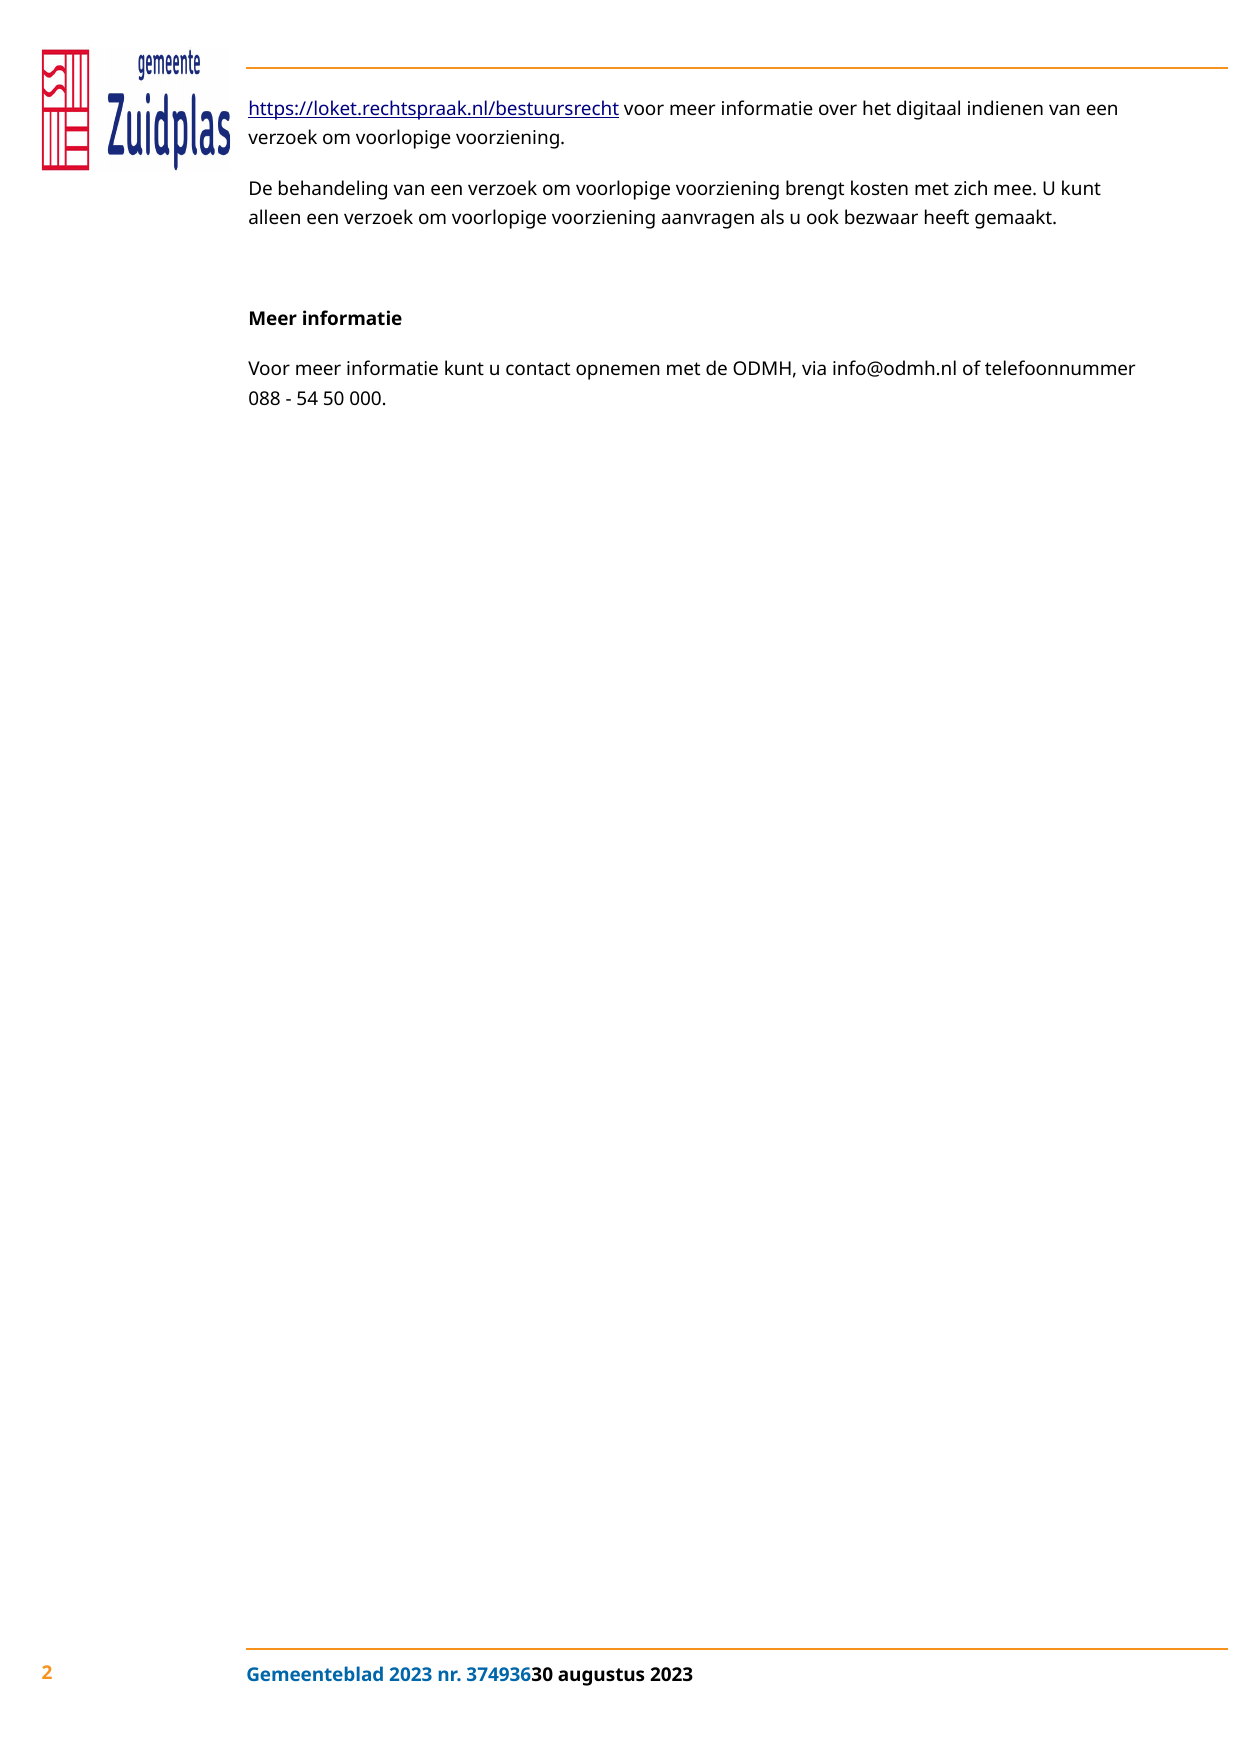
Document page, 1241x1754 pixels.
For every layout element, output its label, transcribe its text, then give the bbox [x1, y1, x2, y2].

text Voor meer informatie kunt u contact opnemen met de ODMH, via info@odmh.nl of telefoonnummer 088 - 54 50 000. [248, 356, 1152, 411]
text https://loket.rechtspraak.nl/bestuursrecht voor meer informatie over het digitaal indienen van een verzoek om voorlopige voorziening. [248, 95, 1152, 150]
text De behandeling van een verzoek om voorlopige voorziening brengt kosten met zich mee. U kunt alleen een verzoek om voorlopige voorziening aanvragen als u ook bezwaar heeft gemaakt. [248, 175, 1152, 230]
picture [41, 47, 231, 172]
text Meer informatie [248, 305, 1152, 331]
